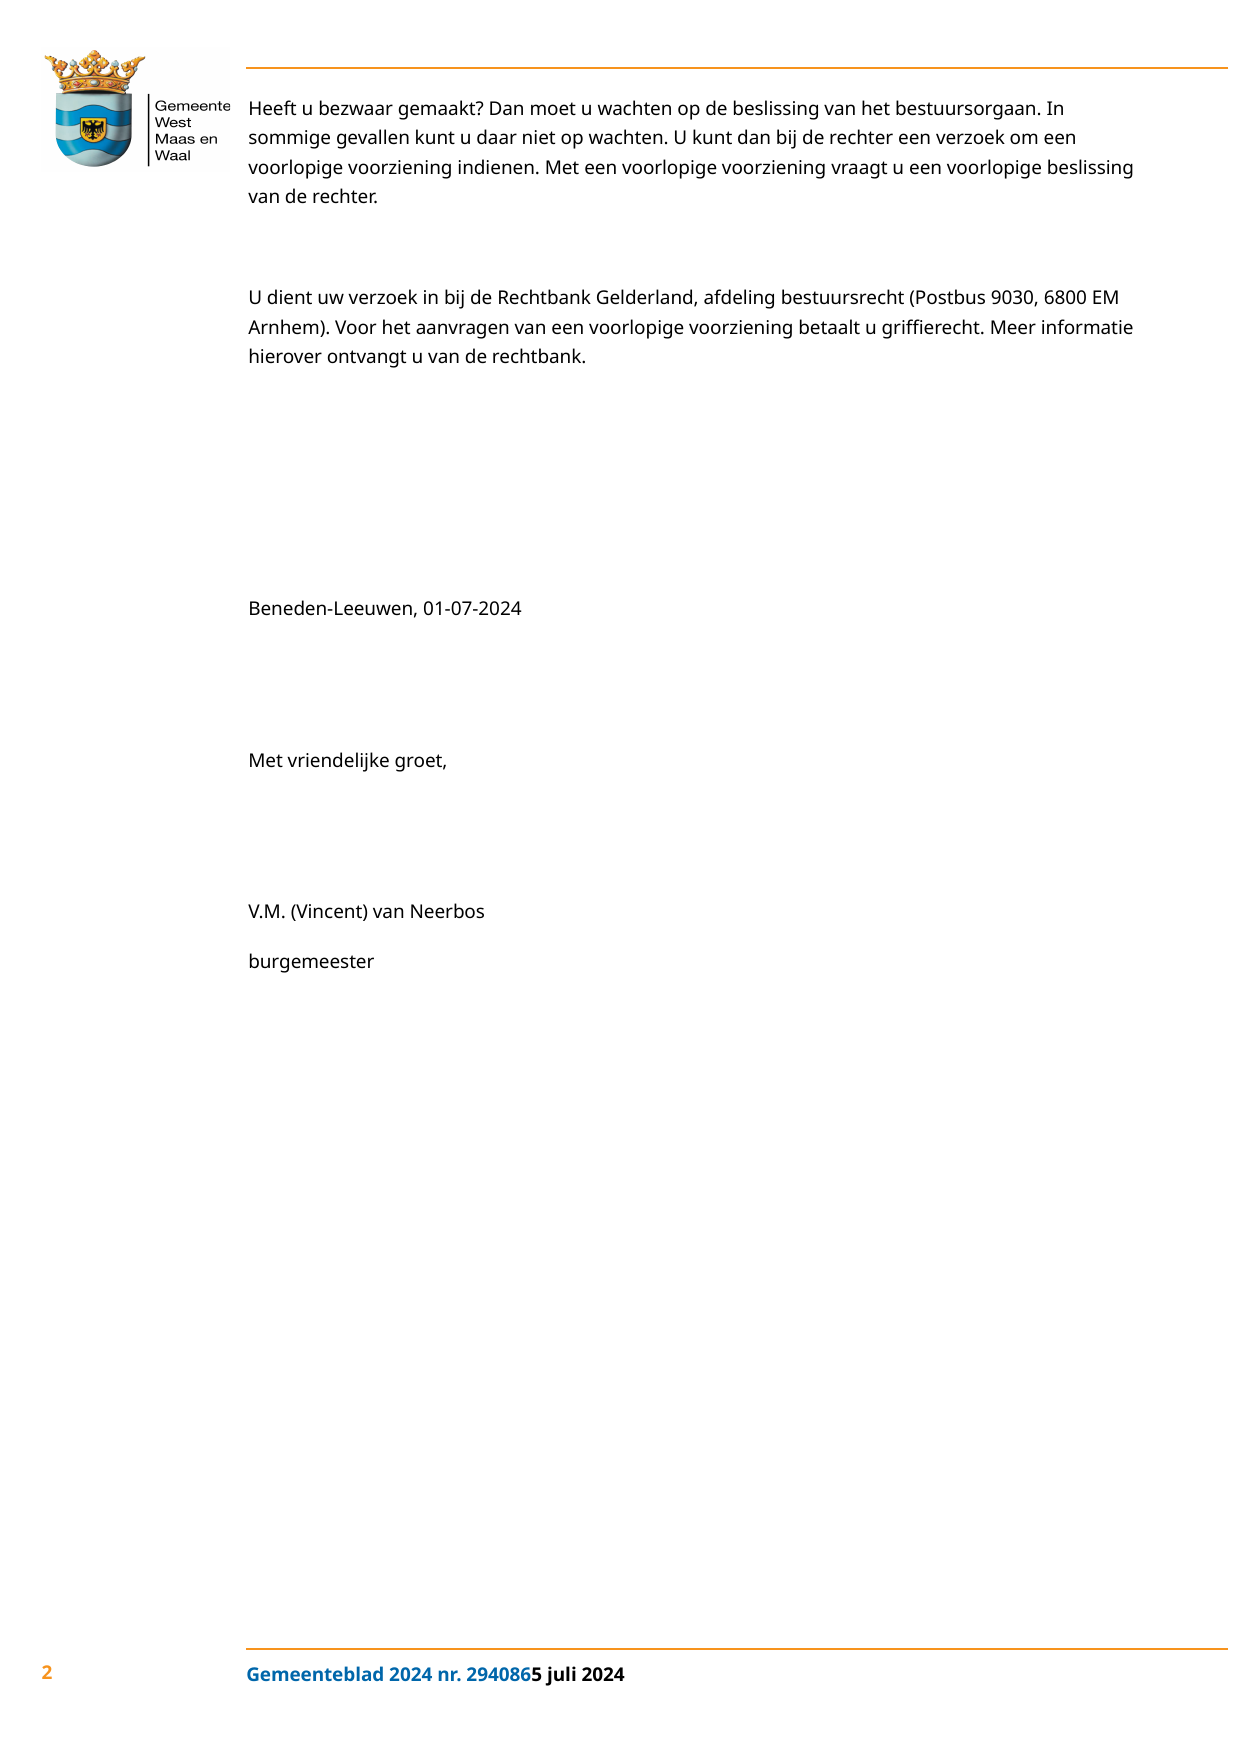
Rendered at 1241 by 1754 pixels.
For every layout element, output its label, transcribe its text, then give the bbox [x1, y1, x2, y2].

text Beneden-Leeuwen, 01-07-2024 [248, 596, 1152, 621]
text U dient uw verzoek in bij de Rechtbank Gelderland, afdeling bestuursrecht (Postbus 9030, 6800 EM Arnhem). Voor het aanvragen van een voorlopige voorziening betaalt u griffierecht. Meer informatie hierover ontvangt u van de rechtbank. [248, 284, 1152, 369]
text Met vriendelijke groet, [248, 747, 1152, 773]
text V.M. (Vincent) van Neerbos [248, 898, 1152, 924]
text Heeft u bezwaar gemaakt? Dan moet u wachten op de beslissing van het bestuursorgaan. In sommige gevallen kunt u daar niet op wachten. U kunt dan bij de rechter een verzoek om een voorlopige voorziening indienen. Met een voorlopige voorziening vraagt u een voorlopige beslissing van de rechter. [248, 95, 1152, 209]
picture [41, 47, 231, 172]
text burgemeester [248, 948, 1152, 974]
